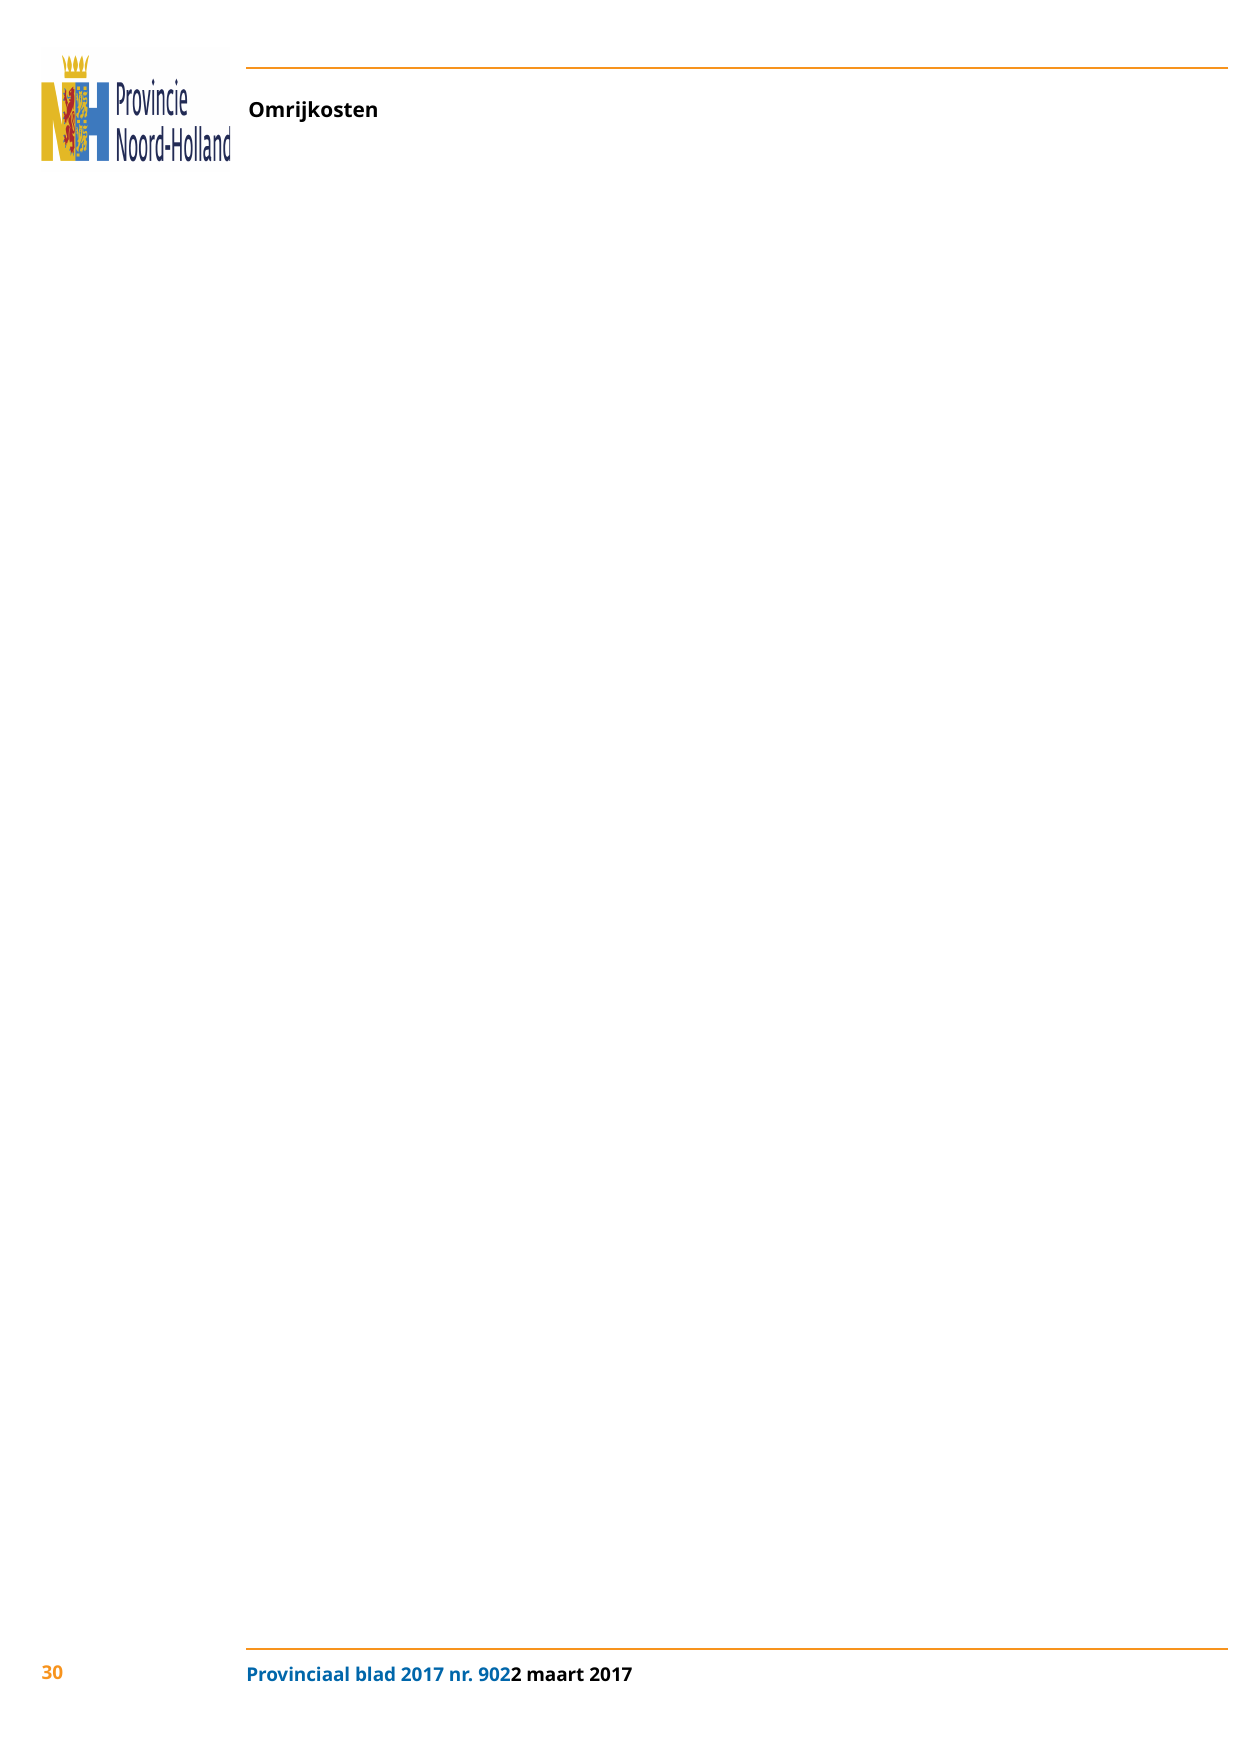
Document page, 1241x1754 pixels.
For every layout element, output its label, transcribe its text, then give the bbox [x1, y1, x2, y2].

text Omrijkosten [248, 95, 1152, 123]
picture [41, 47, 231, 172]
